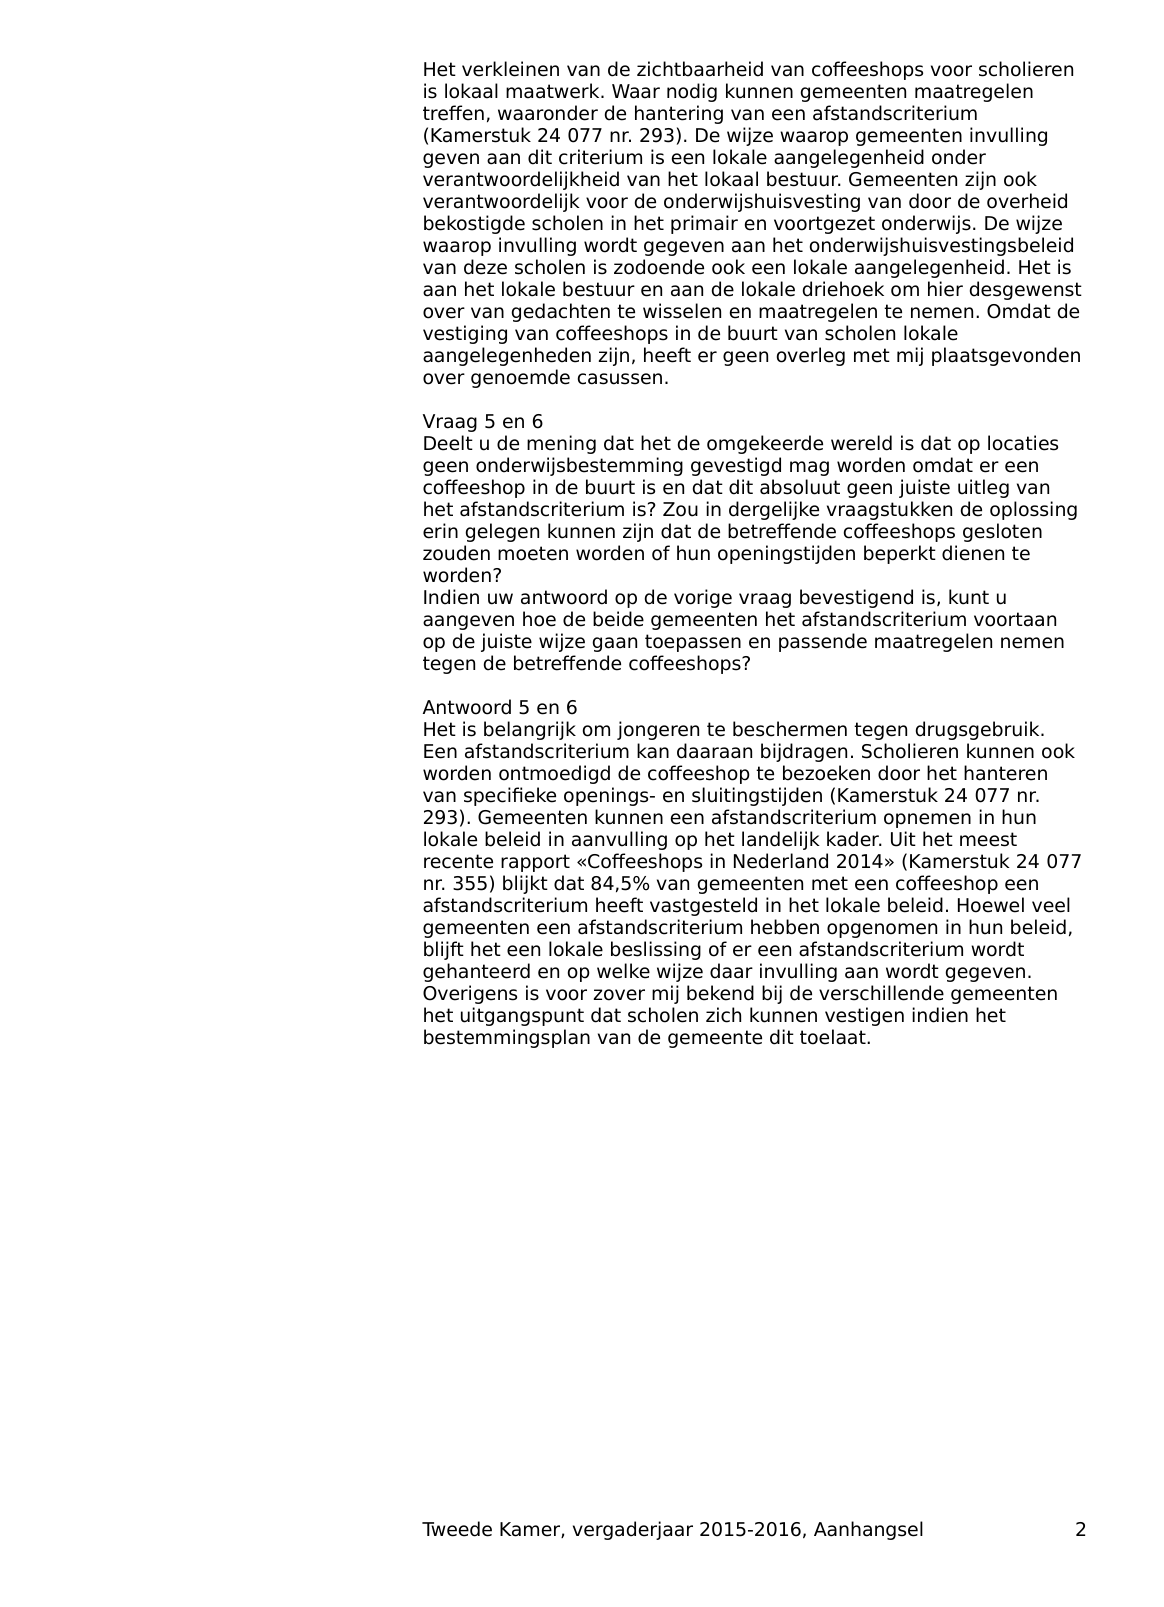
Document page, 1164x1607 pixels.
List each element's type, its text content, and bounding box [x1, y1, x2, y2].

text Antwoord 5 en 6 [422, 697, 1087, 719]
text Het is belangrijk om jongeren te beschermen tegen drugsgebruik. Een afstandscriterium kan daaraan bijdragen. Scholieren kunnen ook worden ontmoedigd de coffeeshop te bezoeken door het hanteren van specifieke openings- en sluitingstijden (Kamerstuk 24 077 nr. 293). Gemeenten kunnen een afstandscriterium opnemen in hun lokale beleid in aanvulling op het landelijk kader. Uit het meest recente rapport «Coffeeshops in Nederland 2014» (Kamerstuk 24 077 nr. 355) blijkt dat 84,5% van gemeenten met een coffeeshop een afstandscriterium heeft vastgesteld in het lokale beleid. Hoewel veel gemeenten een afstandscriterium hebben opgenomen in hun beleid, blijft het een lokale beslissing of er een afstandscriterium wordt gehanteerd en op welke wijze daar invulling aan wordt gegeven. Overigens is voor zover mij bekend bij de verschillende gemeenten het uitgangspunt dat scholen zich kunnen vestigen indien het bestemmingsplan van de gemeente dit toelaat. [422, 719, 1087, 1048]
text Deelt u de mening dat het de omgekeerde wereld is dat op locaties geen onderwijsbestemming gevestigd mag worden omdat er een coffeeshop in de buurt is en dat dit absoluut geen juiste uitleg van het afstandscriterium is? Zou in dergelijke vraagstukken de oplossing erin gelegen kunnen zijn dat de betreffende coffeeshops gesloten zouden moeten worden of hun openingstijden beperkt dienen te worden? [422, 433, 1087, 587]
text Vraag 5 en 6 [422, 411, 1087, 433]
text Indien uw antwoord op de vorige vraag bevestigend is, kunt u aangeven hoe de beide gemeenten het afstandscriterium voortaan op de juiste wijze gaan toepassen en passende maatregelen nemen tegen de betreffende coffeeshops? [422, 587, 1087, 675]
text Het verkleinen van de zichtbaarheid van coffeeshops voor scholieren is lokaal maatwerk. Waar nodig kunnen gemeenten maatregelen treffen, waaronder de hantering van een afstandscriterium (Kamerstuk 24 077 nr. 293). De wijze waarop gemeenten invulling geven aan dit criterium is een lokale aangelegenheid onder verantwoordelijkheid van het lokaal bestuur. Gemeenten zijn ook verantwoordelijk voor de onderwijshuisvesting van door de overheid bekostigde scholen in het primair en voortgezet onderwijs. De wijze waarop invulling wordt gegeven aan het onderwijshuisvestingsbeleid van deze scholen is zodoende ook een lokale aangelegenheid. Het is aan het lokale bestuur en aan de lokale driehoek om hier desgewenst over van gedachten te wisselen en maatregelen te nemen. Omdat de vestiging van coffeeshops in de buurt van scholen lokale aangelegenheden zijn, heeft er geen overleg met mij plaatsgevonden over genoemde casussen. [422, 59, 1087, 389]
